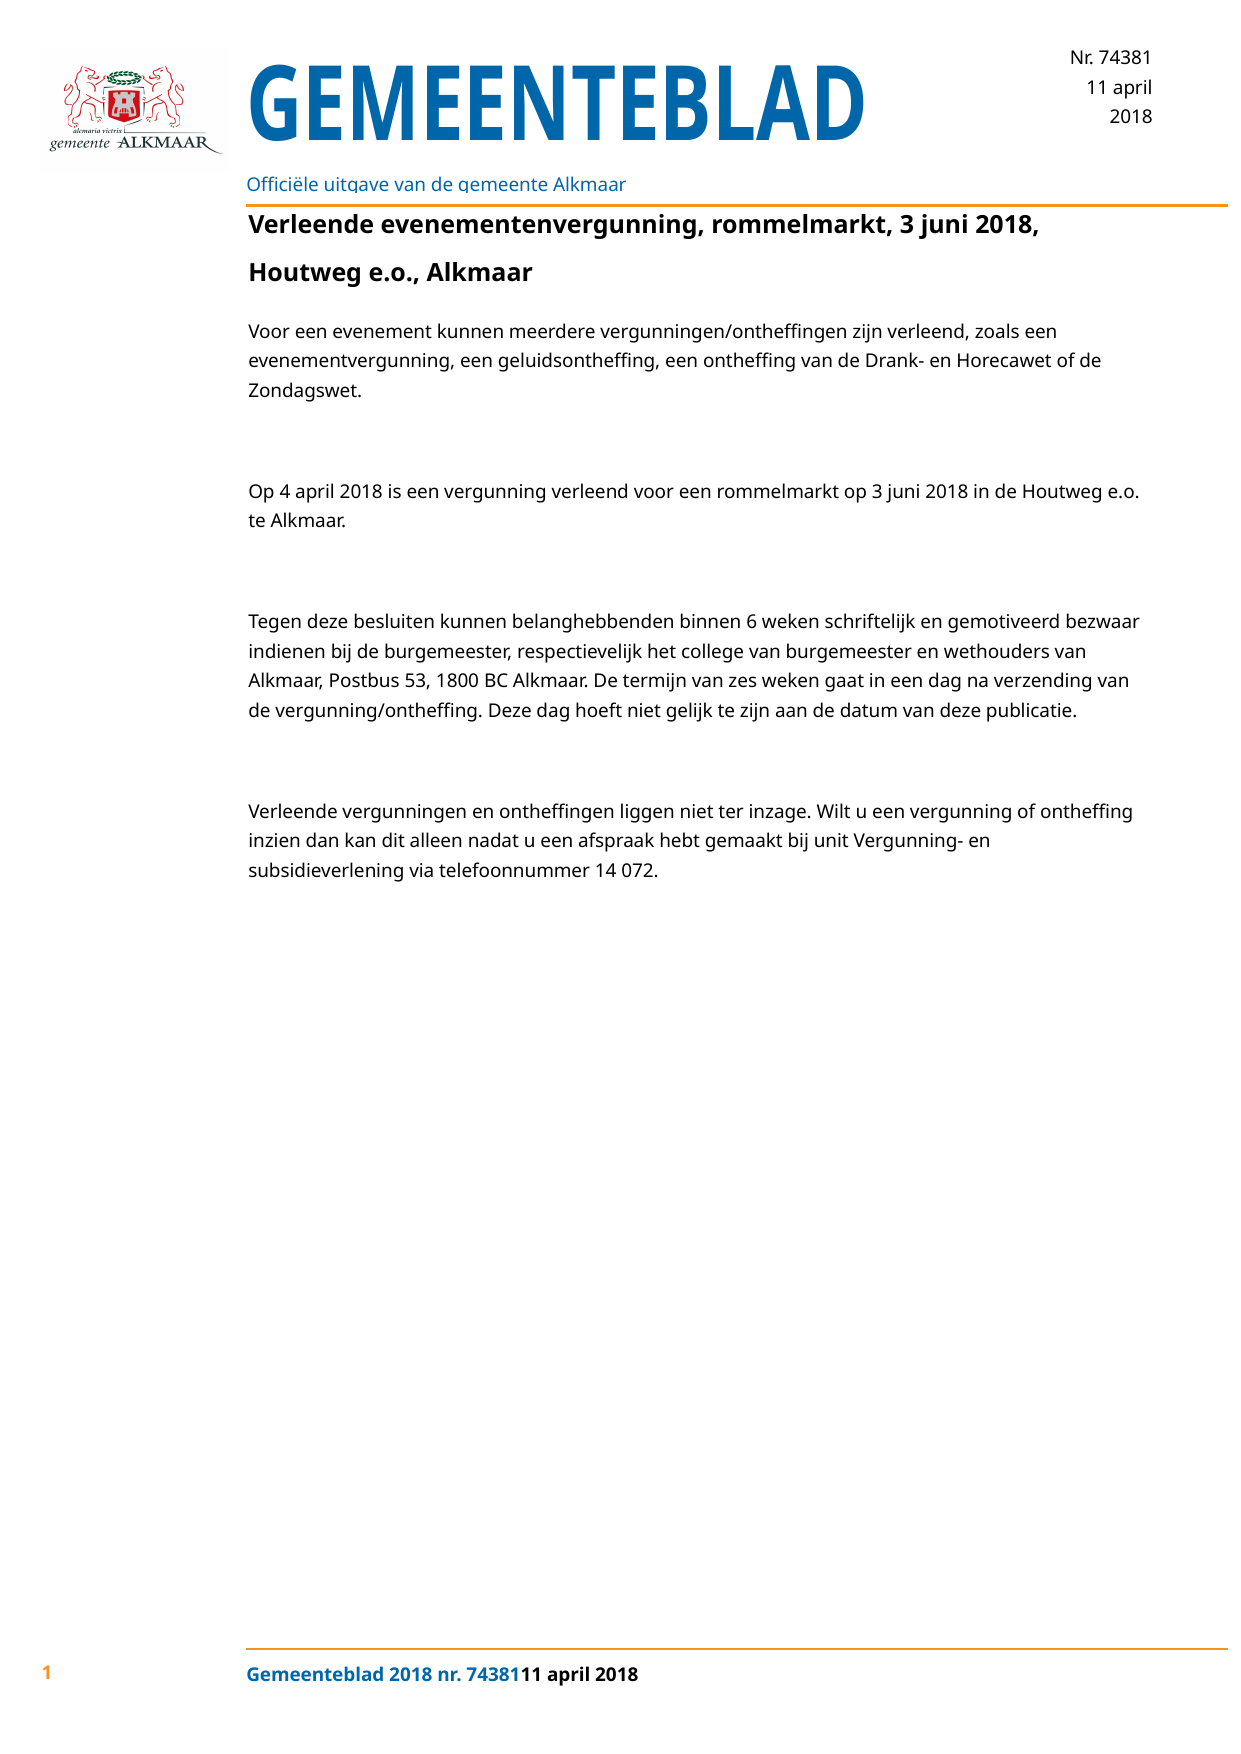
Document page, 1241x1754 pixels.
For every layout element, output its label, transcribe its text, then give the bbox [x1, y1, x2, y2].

text Voor een evenement kunnen meerdere vergunningen/ontheffingen zijn verleend, zoals een evenementvergunning, een geluidsontheffing, een ontheffing van de Drank- en Horecawet of de Zondagswet. [248, 318, 1152, 403]
text Tegen deze besluiten kunnen belanghebbenden binnen 6 weken schriftelijk en gemotiveerd bezwaar indienen bij de burgemeester, respectievelijk het college van burgemeester en wethouders van Alkmaar, Postbus 53, 1800 BC Alkmaar. De termijn van zes weken gaat in een dag na verzending van de vergunning/ontheffing. Deze dag hoeft niet gelijk te zijn aan de datum van deze publicatie. [248, 608, 1152, 723]
picture [41, 47, 231, 172]
text Verleende evenementenvergunning, rommelmarkt, 3 juni 2018, Houtweg e.o., Alkmaar [248, 207, 1152, 288]
text Op 4 april 2018 is een vergunning verleend voor een rommelmarkt op 3 juni 2018 in de Houtweg e.o. te Alkmaar. [248, 478, 1152, 533]
text Verleende vergunningen en ontheffingen liggen niet ter inzage. Wilt u een vergunning of ontheffing inzien dan kan dit alleen nadat u een afspraak hebt gemaakt bij unit Vergunning- en subsidieverlening via telefoonnummer 14 072. [248, 798, 1152, 883]
